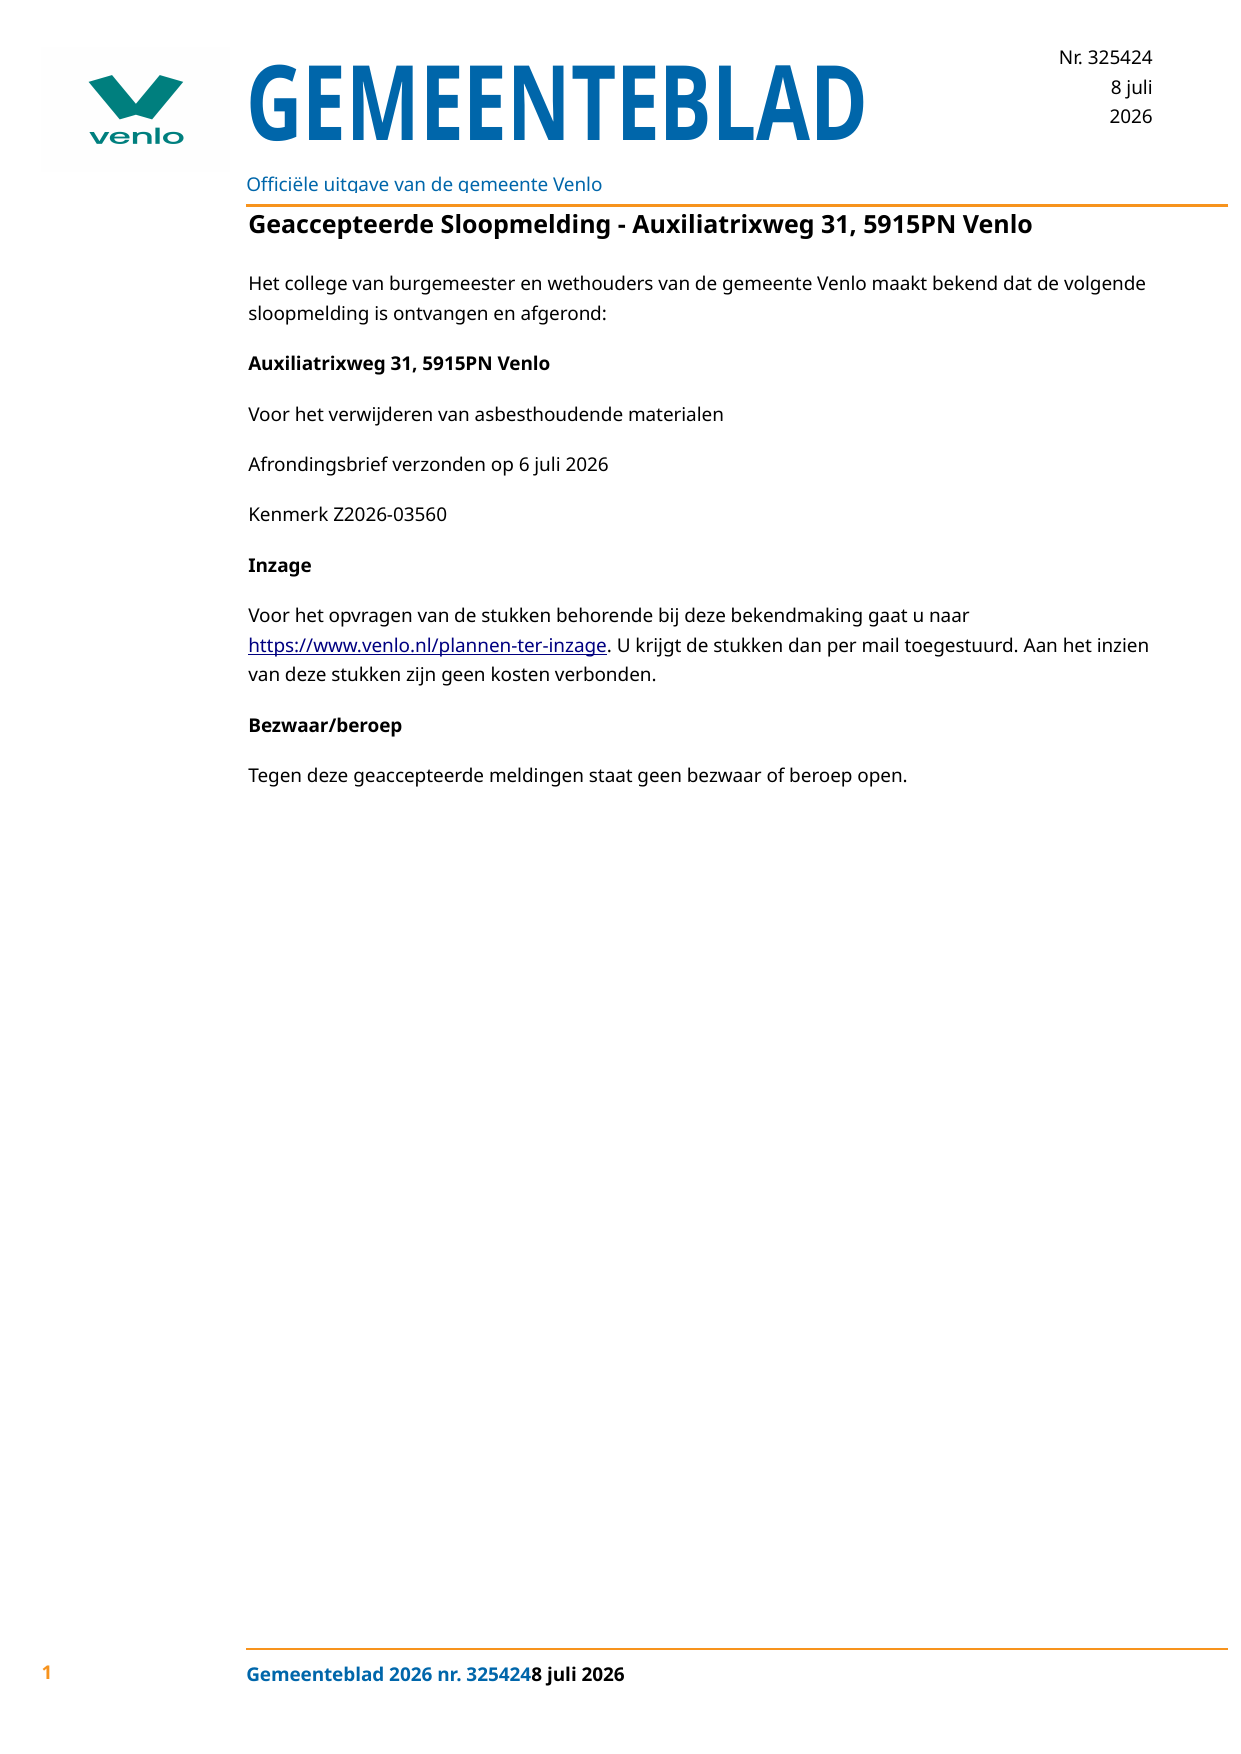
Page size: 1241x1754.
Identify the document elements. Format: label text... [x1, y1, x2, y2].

picture [41, 47, 231, 172]
text Geaccepteerde Sloopmelding - Auxiliatrixweg 31, 5915PN Venlo [248, 207, 1152, 241]
text Voor het verwijderen van asbesthoudende materialen [248, 401, 1152, 426]
text Inzage [248, 552, 1152, 578]
text Auxiliatrixweg 31, 5915PN Venlo [248, 350, 1152, 376]
text Tegen deze geaccepteerde meldingen staat geen bezwaar of beroep open. [248, 762, 1152, 788]
text Het college van burgemeester en wethouders van de gemeente Venlo maakt bekend dat de volgende sloopmelding is ontvangen en afgerond: [248, 270, 1152, 326]
text Voor het opvragen van de stukken behorende bij deze bekendmaking gaat u naar https://www.venlo.nl/plannen-ter-inzage. U krijgt de stukken dan per mail toegestuurd. Aan het inzien van deze stukken zijn geen kosten verbonden. [248, 602, 1152, 687]
text Bezwaar/beroep [248, 712, 1152, 738]
text Kenmerk Z2026-03560 [248, 502, 1152, 527]
text Afrondingsbrief verzonden op 6 juli 2026 [248, 451, 1152, 477]
